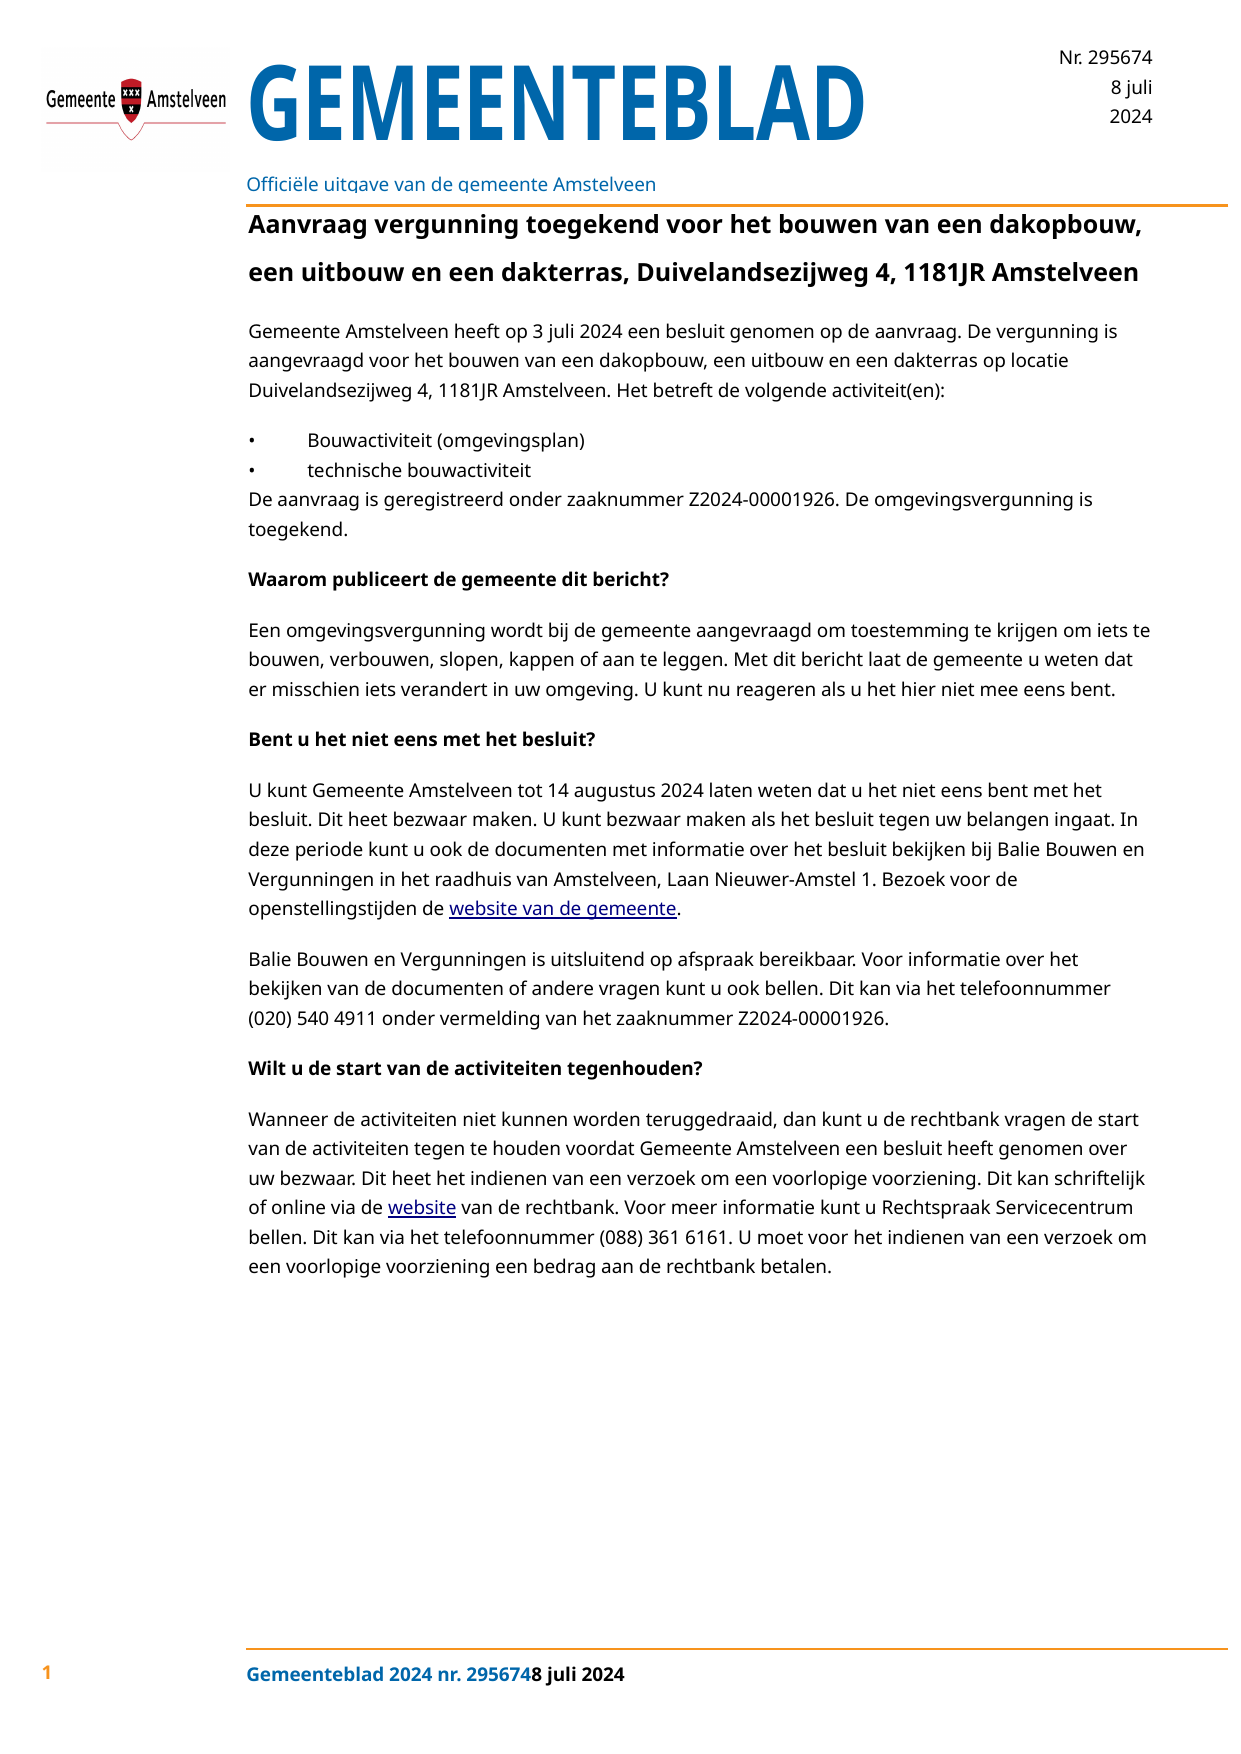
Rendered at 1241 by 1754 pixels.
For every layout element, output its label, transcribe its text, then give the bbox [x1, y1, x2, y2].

picture [41, 47, 231, 172]
text U kunt Gemeente Amstelveen tot 14 augustus 2024 laten weten dat u het niet eens bent met het besluit. Dit heet bezwaar maken. U kunt bezwaar maken als het besluit tegen uw belangen ingaat. In deze periode kunt u ook de documenten met informatie over het besluit bekijken bij Balie Bouwen en Vergunningen in het raadhuis van Amstelveen, Laan Nieuwer-Amstel 1. Bezoek voor de openstellingstijden de website van de gemeente. [248, 777, 1152, 921]
list technische bouwactiviteit [248, 457, 1152, 483]
text Balie Bouwen en Vergunningen is uitsluitend op afspraak bereikbaar. Voor informatie over het bekijken van de documenten of andere vragen kunt u ook bellen. Dit kan via het telefoonnummer (020) 540 4911 onder vermelding van het zaaknummer Z2024-00001926. [248, 946, 1152, 1031]
text Bent u het niet eens met het besluit? [248, 727, 1152, 752]
text De aanvraag is geregistreerd onder zaaknummer Z2024-00001926. De omgevingsvergunning is toegekend. [248, 487, 1152, 542]
list Bouwactiviteit (omgevingsplan) [248, 427, 1152, 453]
text Aanvraag vergunning toegekend voor het bouwen van een dakopbouw, een uitbouw en een dakterras, Duivelandsezijweg 4, 1181JR Amstelveen [248, 207, 1152, 288]
text Een omgevingsvergunning wordt bij de gemeente aangevraagd om toestemming te krijgen om iets te bouwen, verbouwen, slopen, kappen of aan te leggen. Met dit bericht laat de gemeente u weten dat er misschien iets verandert in uw omgeving. U kunt nu reageren als u het hier niet mee eens bent. [248, 617, 1152, 702]
text Gemeente Amstelveen heeft op 3 juli 2024 een besluit genomen op de aanvraag. De vergunning is aangevraagd voor het bouwen van een dakopbouw, een uitbouw en een dakterras op locatie Duivelandsezijweg 4, 1181JR Amstelveen. Het betreft de volgende activiteit(en): [248, 318, 1152, 403]
text Wilt u de start van de activiteiten tegenhouden? [248, 1055, 1152, 1081]
text Wanneer de activiteiten niet kunnen worden teruggedraaid, dan kunt u de rechtbank vragen de start van de activiteiten tegen te houden voordat Gemeente Amstelveen een besluit heeft genomen over uw bezwaar. Dit heet het indienen van een verzoek om een voorlopige voorziening. Dit kan schriftelijk of online via de website van de rechtbank. Voor meer informatie kunt u Rechtspraak Servicecentrum bellen. Dit kan via het telefoonnummer (088) 361 6161. U moet voor het indienen van een verzoek om een voorlopige voorziening een bedrag aan de rechtbank betalen. [248, 1106, 1152, 1279]
text Waarom publiceert de gemeente dit bericht? [248, 567, 1152, 592]
